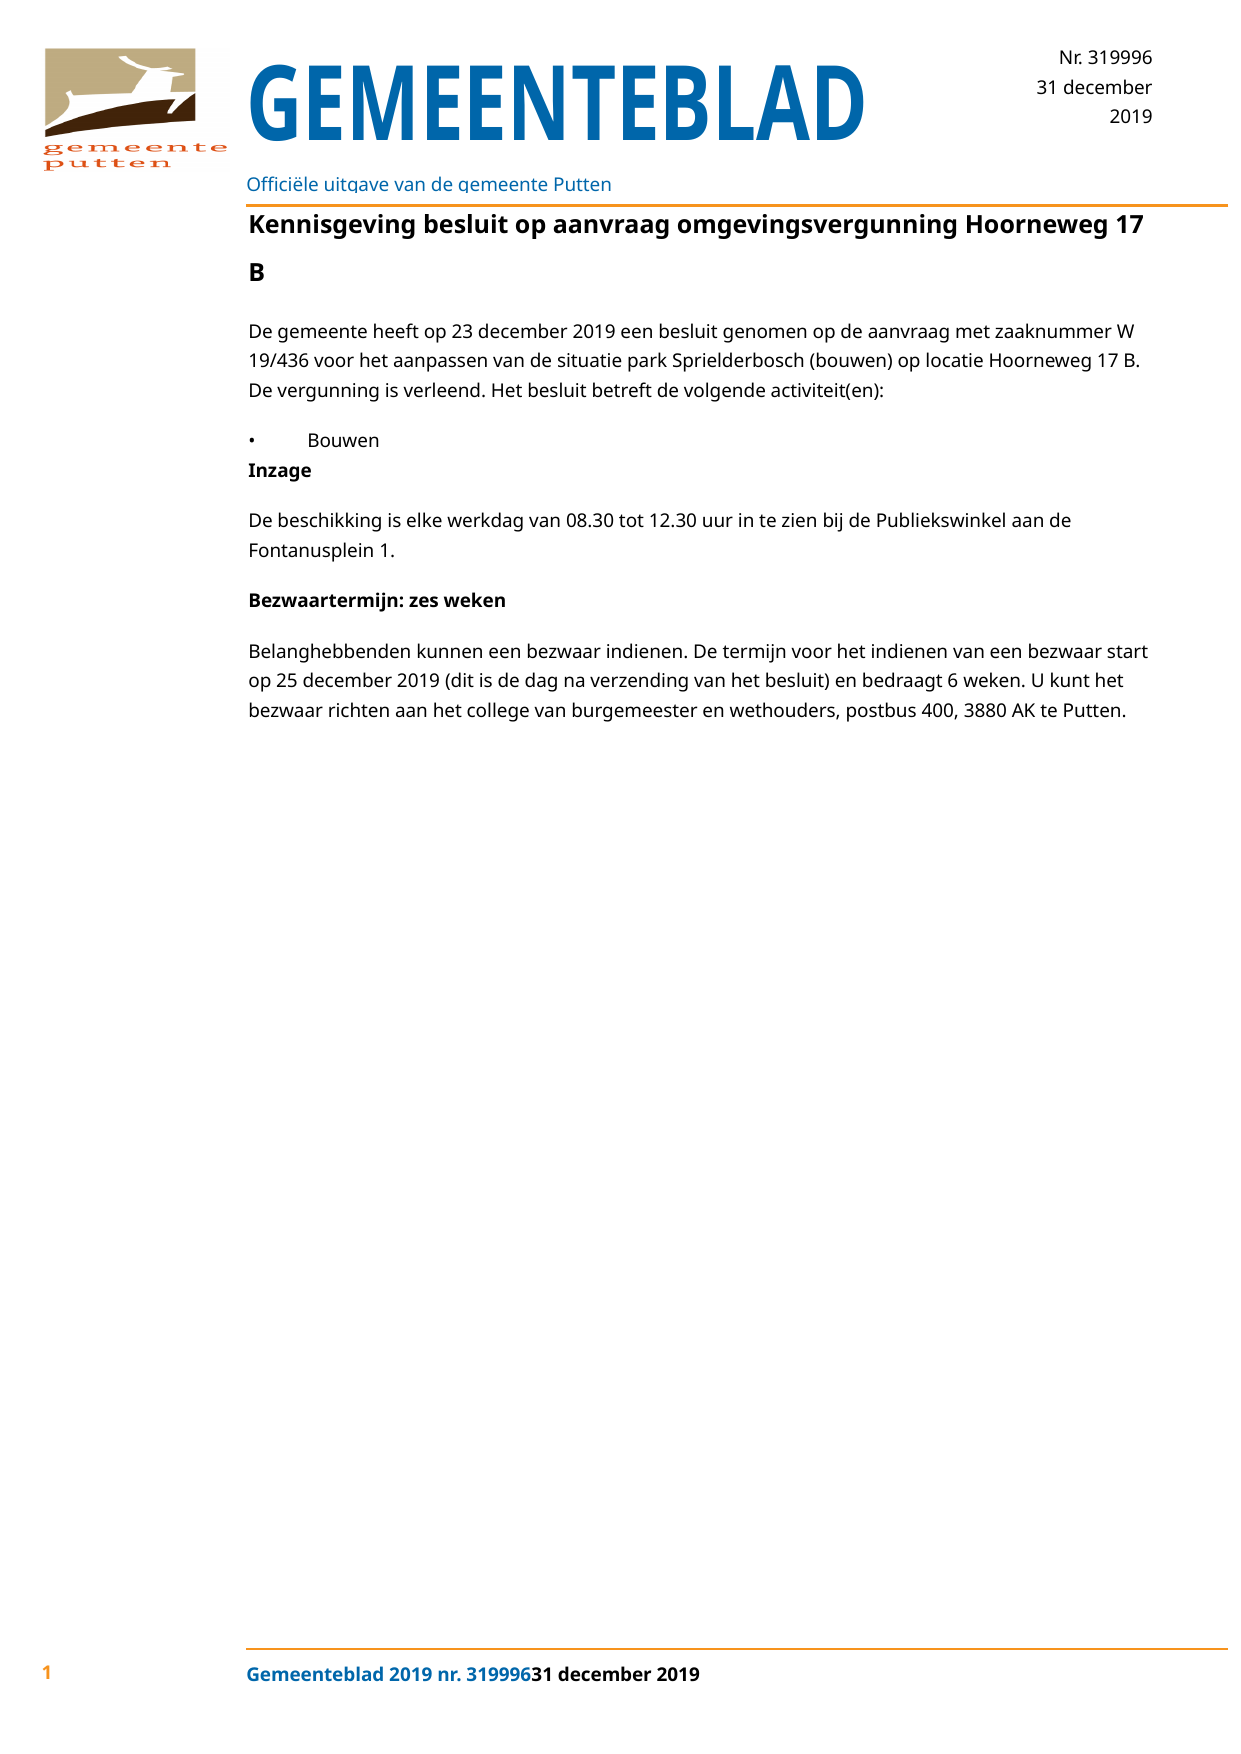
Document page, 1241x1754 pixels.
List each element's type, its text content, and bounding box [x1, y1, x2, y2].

text De beschikking is elke werkdag van 08.30 tot 12.30 uur in te zien bij de Publiekswinkel aan de Fontanusplein 1. [248, 507, 1152, 563]
text Bezwaartermijn: zes weken [248, 587, 1152, 613]
text Belanghebbenden kunnen een bezwaar indienen. De termijn voor het indienen van een bezwaar start op 25 december 2019 (dit is de dag na verzending van het besluit) en bedraagt 6 weken. U kunt het bezwaar richten aan het college van burgemeester en wethouders, postbus 400, 3880 AK te Putten. [248, 638, 1152, 723]
picture [41, 47, 231, 172]
list Bouwen [248, 427, 1152, 453]
text Inzage [248, 457, 1152, 483]
text Kennisgeving besluit op aanvraag omgevingsvergunning Hoorneweg 17 B [248, 207, 1152, 288]
text De gemeente heeft op 23 december 2019 een besluit genomen op de aanvraag met zaaknummer W 19/436 voor het aanpassen van de situatie park Sprielderbosch (bouwen) op locatie Hoorneweg 17 B. De vergunning is verleend. Het besluit betreft de volgende activiteit(en): [248, 318, 1152, 403]
